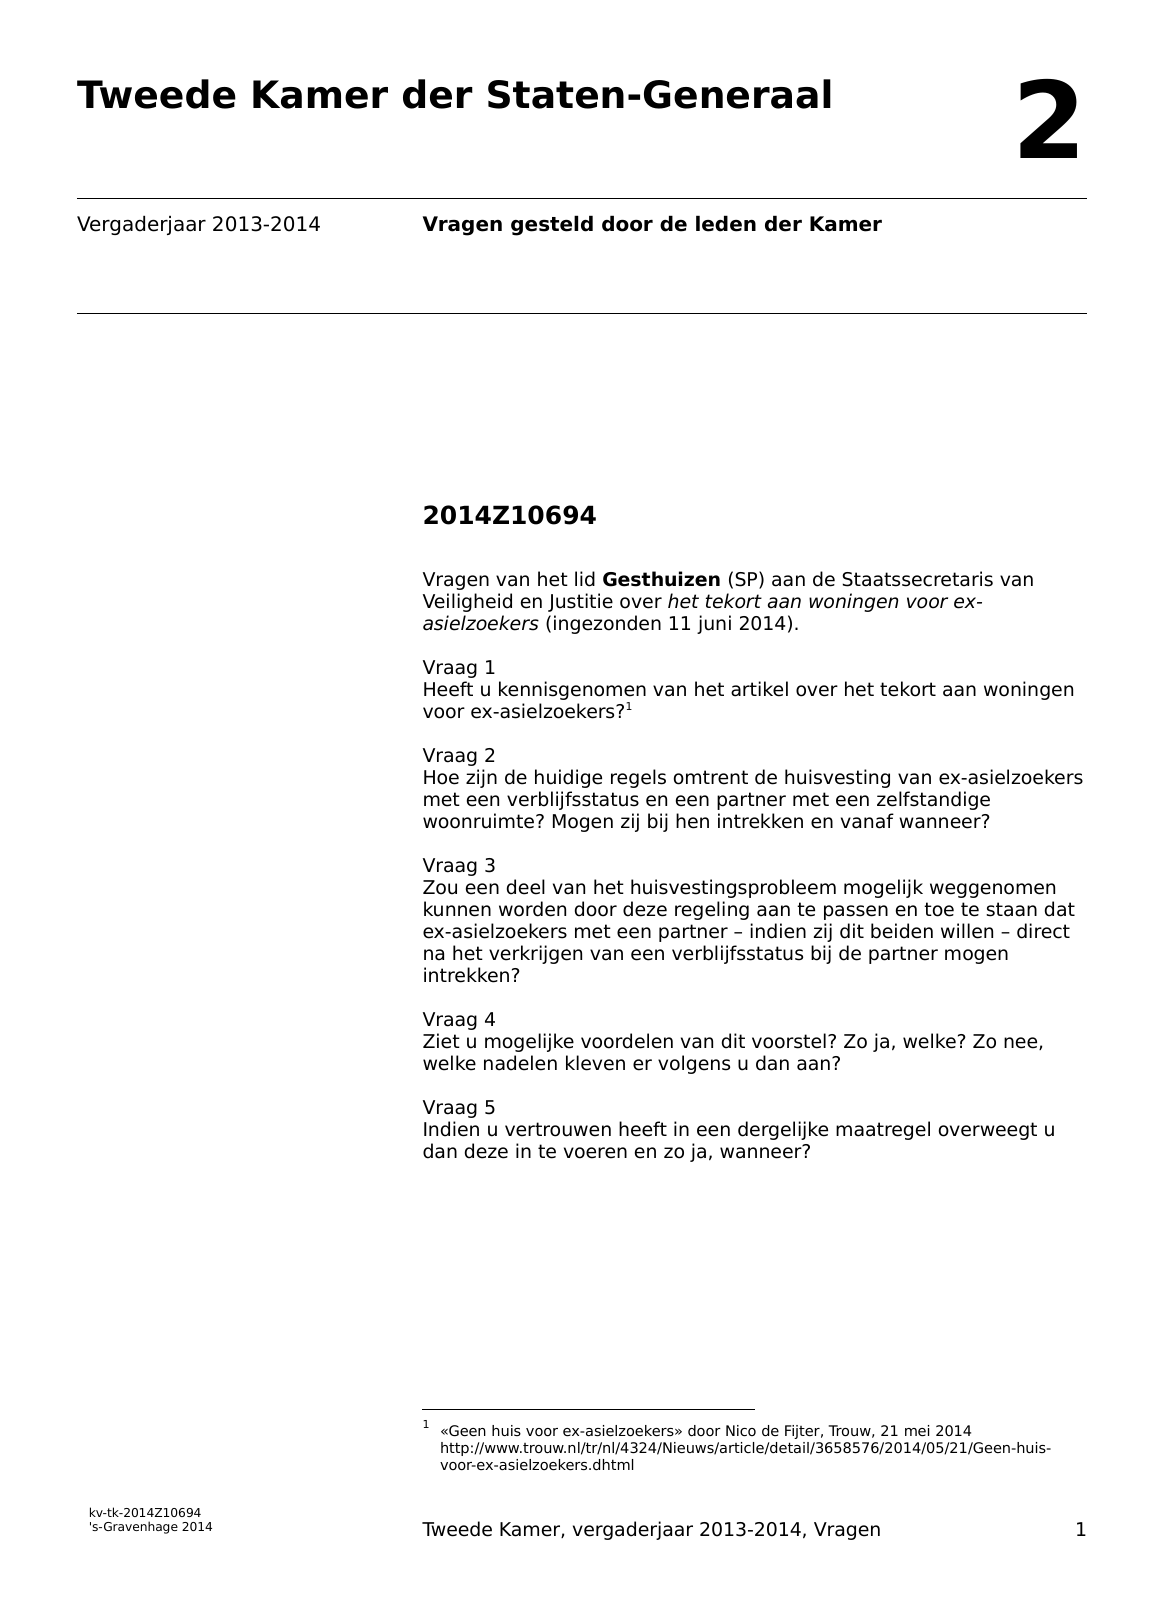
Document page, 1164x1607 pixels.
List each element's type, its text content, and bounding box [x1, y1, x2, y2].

text Heeft u kennisgenomen van het artikel over het tekort aan woningen voor ex-asielzoekers? [422, 679, 1087, 723]
text Vraag 2 [422, 745, 1087, 767]
text Hoe zijn de huidige regels omtrent de huisvesting van ex-asielzoekers met een verblijfsstatus en een partner met een zelfstandige woonruimte? Mogen zij bij hen intrekken en vanaf wanneer? [422, 767, 1087, 833]
table_header 2 [886, 59, 1087, 198]
text Vraag 3 [422, 855, 1087, 877]
text Vraag 1 [422, 657, 1087, 679]
text 's-Gravenhage 2014 [88, 1520, 323, 1534]
table_header Tweede Kamer der Staten-Generaal [77, 59, 886, 198]
table_cell Vergaderjaar 2013-2014 [77, 199, 422, 313]
text Ziet u mogelijke voordelen van dit voorstel? Zo ja, welke? Zo nee, welke nadelen kleven er volgens u dan aan? [422, 1031, 1087, 1075]
text «Geen huis voor ex-asielzoekers» door Nico de Fijter, Trouw, 21 mei 2014 http://www.trouw.nl/tr/nl/4324/Nieuws/article/detail/3658576/2014/05/21/Geen-huis-voor-ex-asielzoekers.dhtml [422, 1418, 1087, 1474]
text 2014Z10694 [422, 501, 1087, 531]
text Vraag 5 [422, 1097, 1087, 1119]
text kv-tk-2014Z10694 [88, 1506, 323, 1520]
table_cell Vragen gesteld door de leden der Kamer [422, 199, 1087, 313]
text Indien u vertrouwen heeft in een dergelijke maatregel overweegt u dan deze in te voeren en zo ja, wanneer? [422, 1119, 1087, 1163]
text Vragen van het lid Gesthuizen (SP) aan de Staatssecretaris van Veiligheid en Justitie over het tekort aan woningen voor ex-asielzoekers (ingezonden 11 juni 2014). [422, 569, 1087, 635]
text Zou een deel van het huisvestingsprobleem mogelijk weggenomen kunnen worden door deze regeling aan te passen en toe te staan dat ex-asielzoekers met een partner – indien zij dit beiden willen – direct na het verkrijgen van een verblijfsstatus bij de partner mogen intrekken? [422, 877, 1087, 987]
text Vraag 4 [422, 1009, 1087, 1031]
